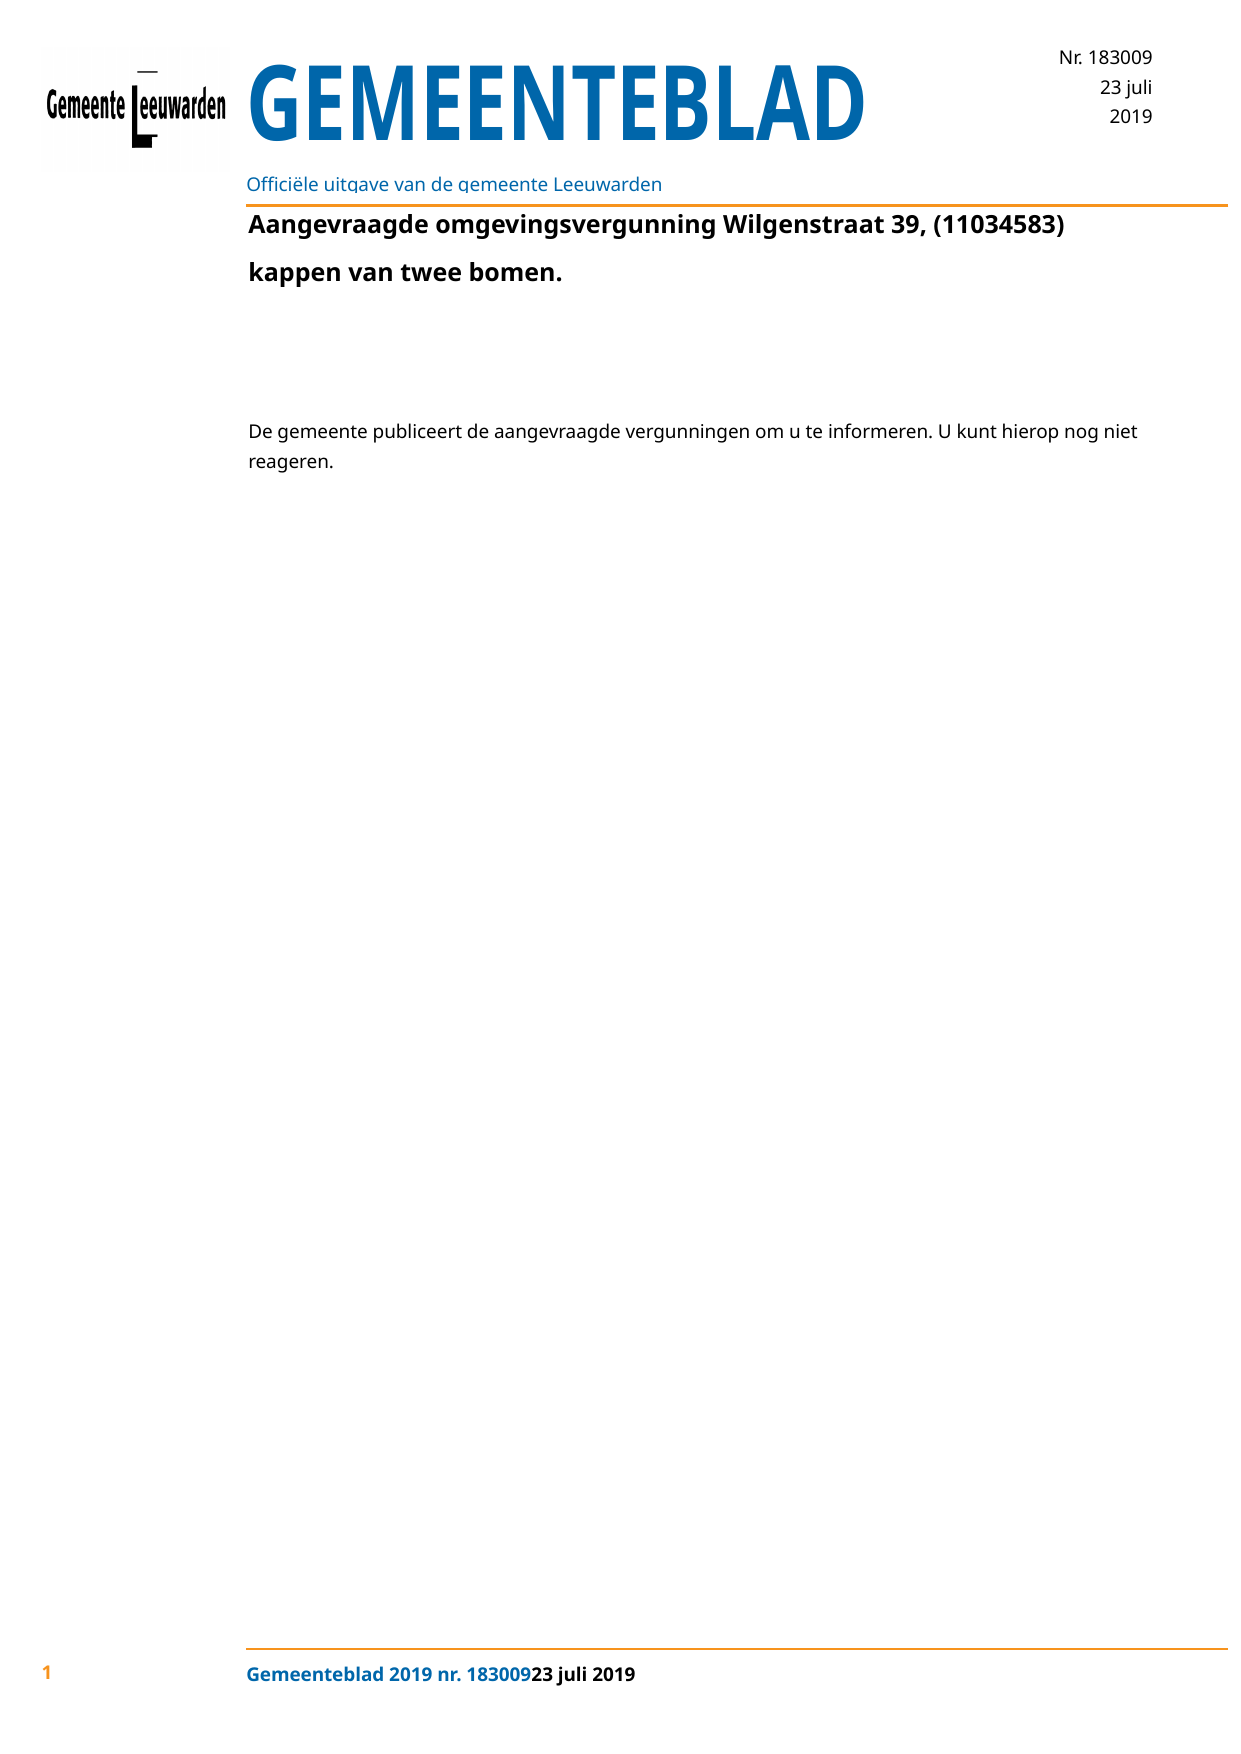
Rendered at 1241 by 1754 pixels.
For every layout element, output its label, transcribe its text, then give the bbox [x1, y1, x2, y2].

picture [41, 47, 231, 172]
text De gemeente publiceert de aangevraagde vergunningen om u te informeren. U kunt hierop nog niet reageren. [248, 419, 1152, 474]
text Aangevraagde omgevingsvergunning Wilgenstraat 39, (11034583) kappen van twee bomen. [248, 207, 1152, 288]
